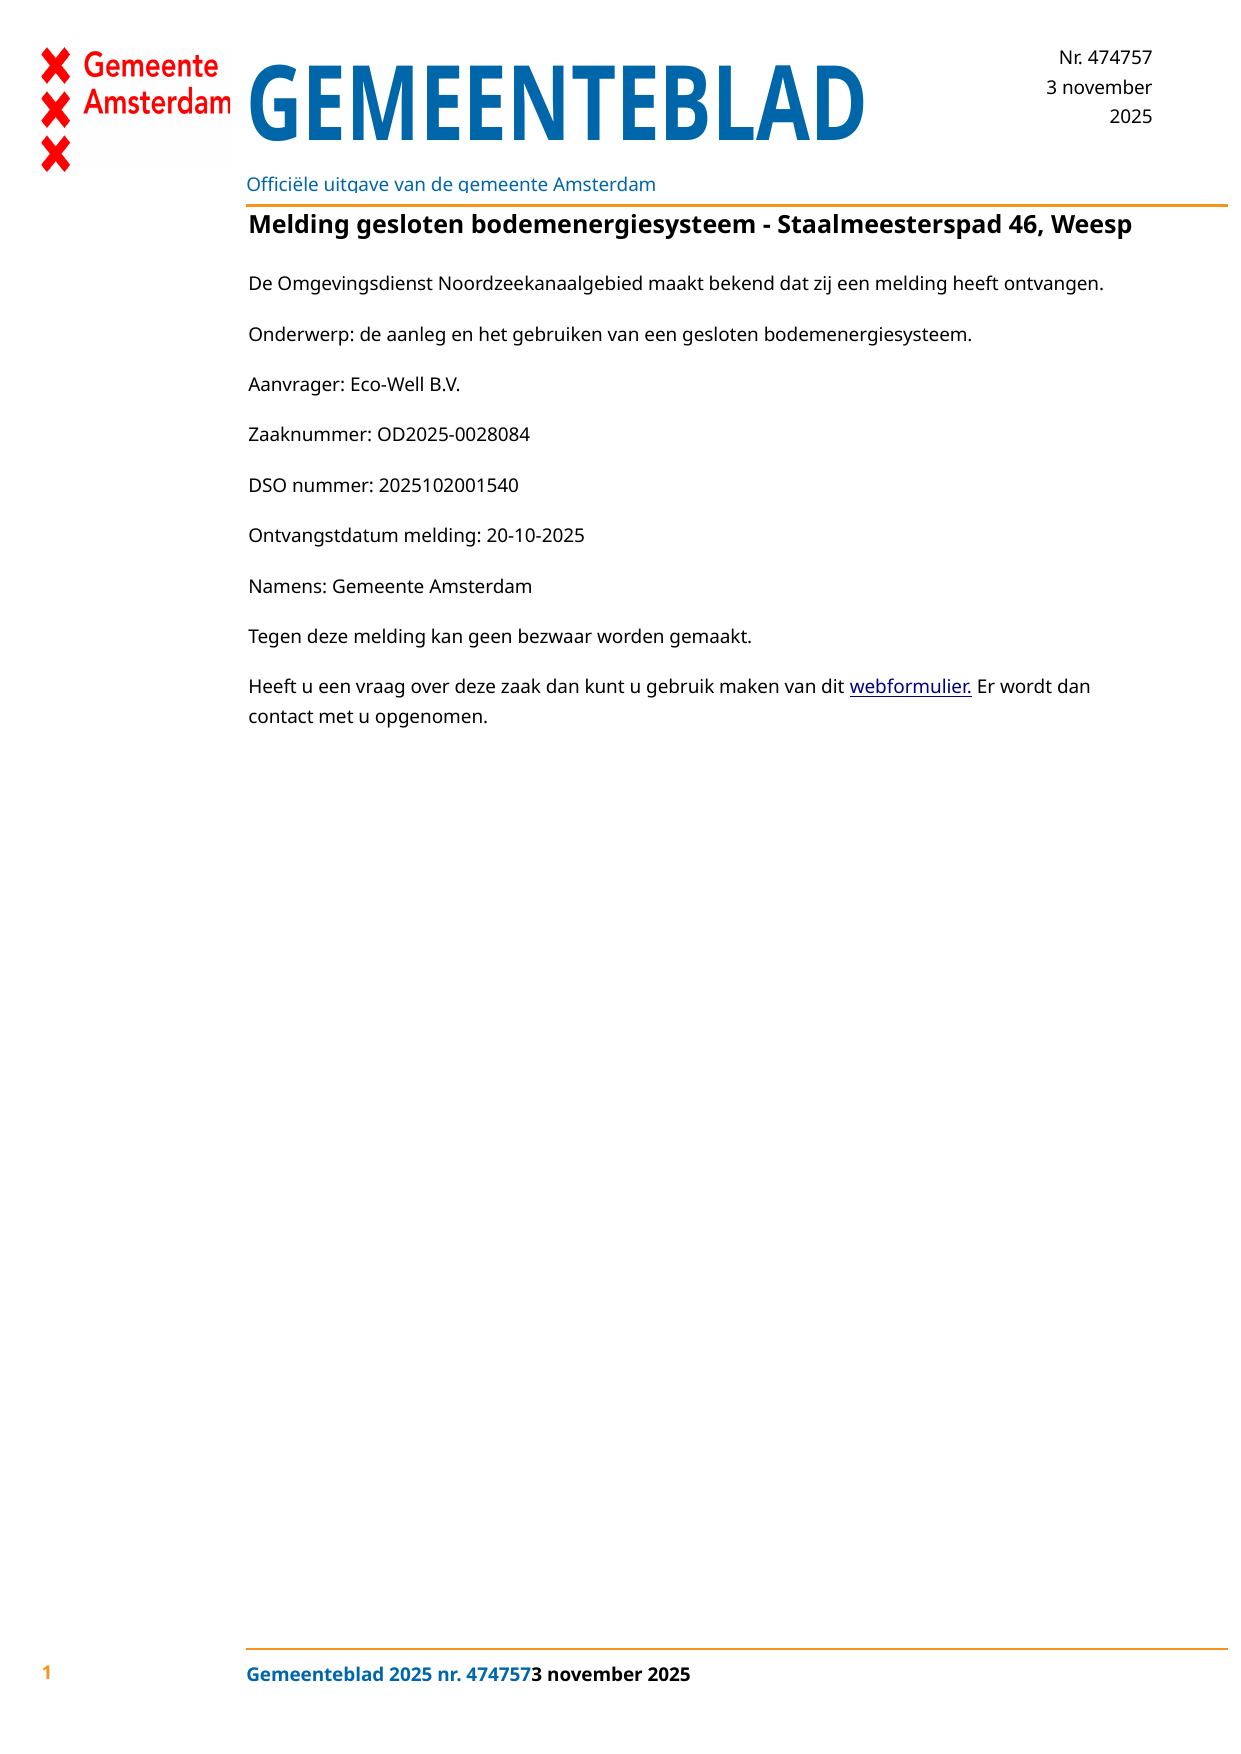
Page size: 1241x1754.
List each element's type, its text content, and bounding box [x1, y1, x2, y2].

text DSO nummer: 2025102001540 [248, 472, 1152, 498]
text Namens: Gemeente Amsterdam [248, 573, 1152, 598]
text Ontvangstdatum melding: 20-10-2025 [248, 522, 1152, 548]
picture [41, 47, 231, 172]
text Zaaknummer: OD2025-0028084 [248, 422, 1152, 447]
text Tegen deze melding kan geen bezwaar worden gemaakt. [248, 623, 1152, 649]
text De Omgevingsdienst Noordzeekanaalgebied maakt bekend dat zij een melding heeft ontvangen. [248, 270, 1152, 296]
text Aanvrager: Eco-Well B.V. [248, 371, 1152, 397]
text Onderwerp: de aanleg en het gebruiken van een gesloten bodemenergiesysteem. [248, 321, 1152, 346]
text Melding gesloten bodemenergiesysteem - Staalmeesterspad 46, Weesp [248, 207, 1152, 241]
text Heeft u een vraag over deze zaak dan kunt u gebruik maken van dit webformulier. Er wordt dan contact met u opgenomen. [248, 674, 1152, 729]
